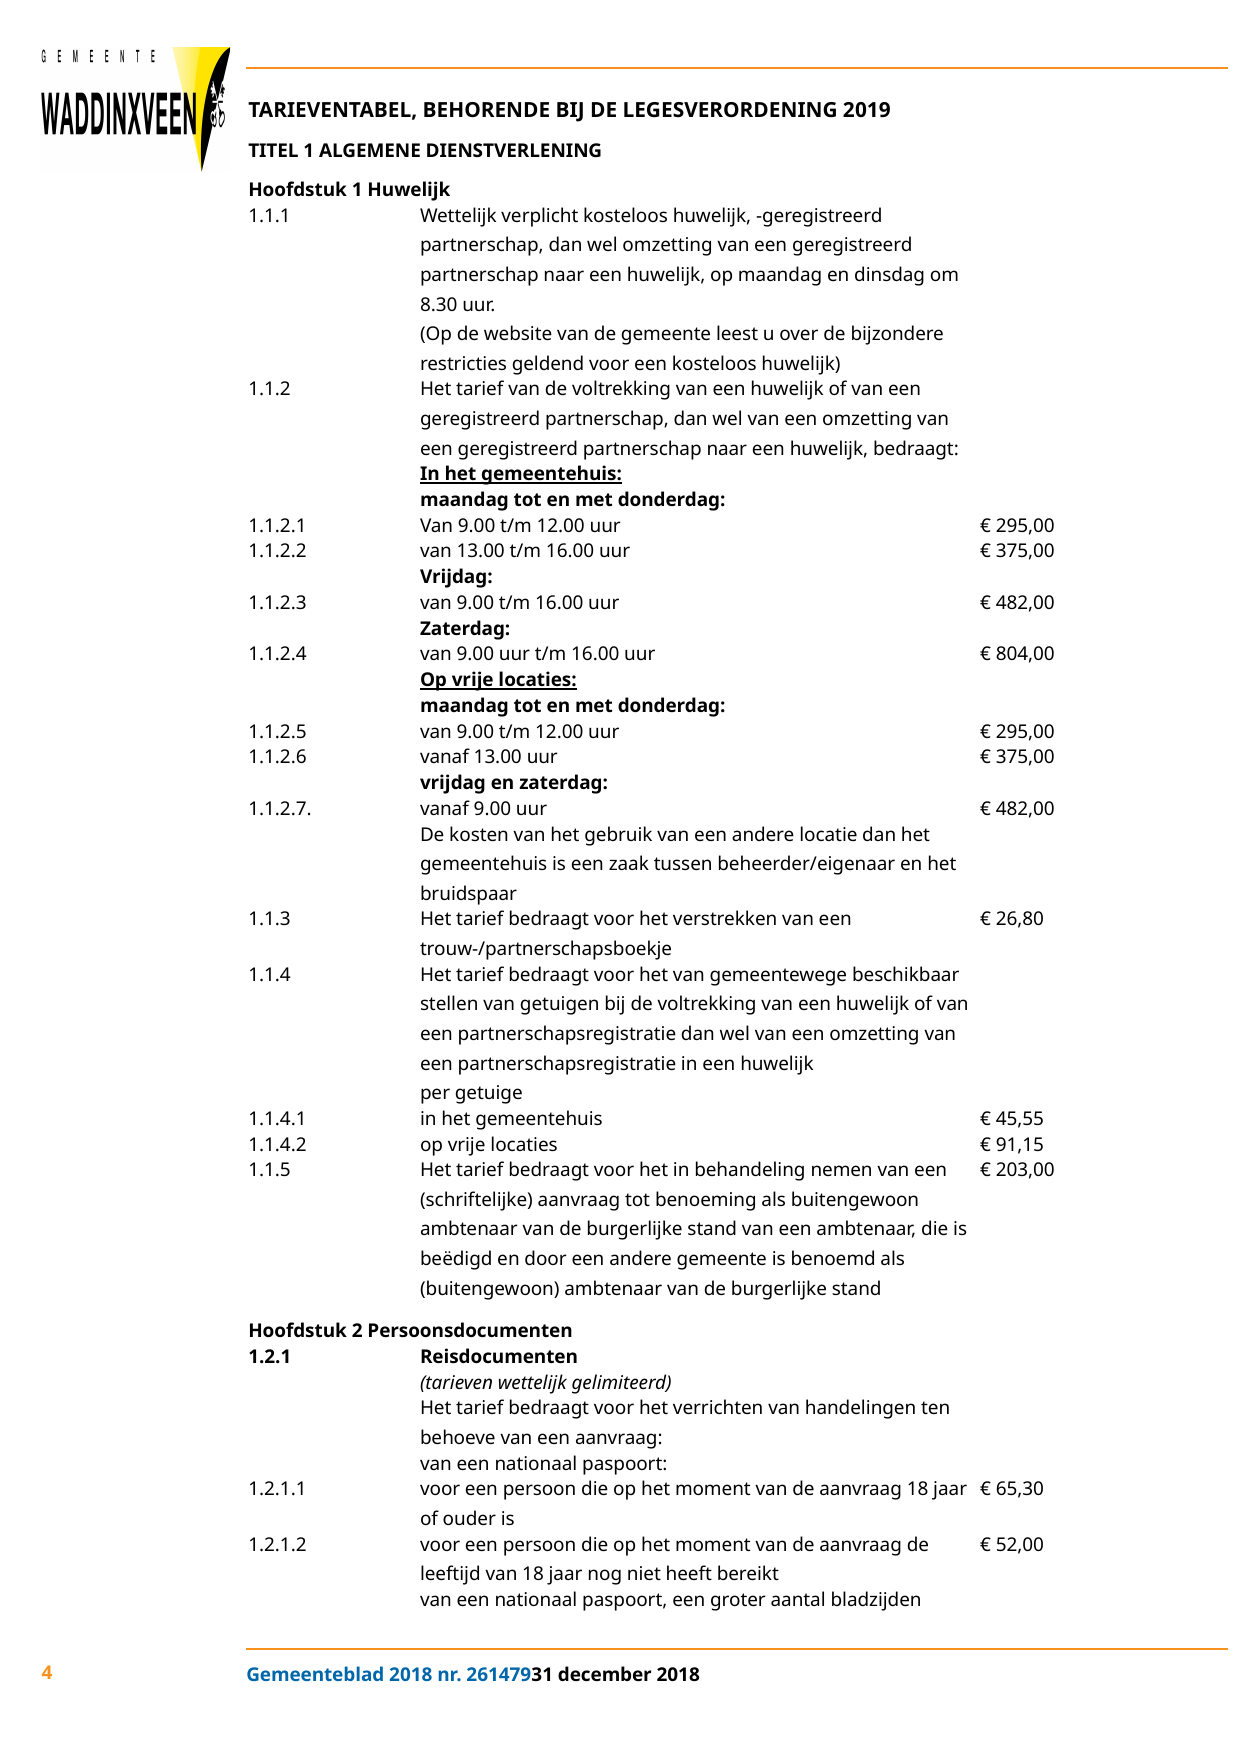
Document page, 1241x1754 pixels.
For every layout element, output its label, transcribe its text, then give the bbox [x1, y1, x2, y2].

table_cell 1.1.4.2 [248, 1131, 420, 1156]
text Hoofdstuk 1 Huwelijk [248, 176, 1152, 202]
table_cell [980, 1450, 1152, 1476]
table_cell 1.1.2.5 [248, 718, 420, 743]
table_cell van 9.00 t/m 12.00 uur [420, 718, 980, 743]
table_cell € 482,00 [980, 589, 1152, 615]
table_cell € 375,00 [980, 744, 1152, 769]
table_cell [980, 376, 1152, 461]
table_cell [248, 769, 420, 795]
table_cell in het gemeentehuis [420, 1105, 980, 1131]
table_cell [248, 1586, 420, 1612]
table_cell [980, 666, 1152, 692]
table_header Wettelijk verplicht kosteloos huwelijk, -geregistreerd partnerschap, dan wel omzetting van een geregistreerd partnerschap naar een huwelijk, op maandag en dinsdag om 8.30 uur. (Op de website van de gemeente leest u over de bijzondere restricties geldend voor een kosteloos huwelijk) [420, 202, 980, 376]
table_cell van 9.00 t/m 16.00 uur [420, 589, 980, 615]
table_cell (tarieven wettelijk gelimiteerd) [420, 1369, 980, 1394]
table_cell [248, 692, 420, 718]
table_cell [980, 615, 1152, 641]
table_cell [248, 1395, 420, 1450]
table_cell Het tarief bedraagt voor het verstrekken van een trouw-/partnerschapsboekje [420, 906, 980, 961]
table_cell [980, 769, 1152, 795]
table_cell maandag tot en met donderdag: [420, 486, 980, 512]
table_cell 1.2.1.2 [248, 1531, 420, 1586]
table_cell [248, 666, 420, 692]
table_cell € 375,00 [980, 538, 1152, 563]
table_cell 1.1.4 [248, 961, 420, 1105]
table_cell [980, 821, 1152, 906]
text TITEL 1 ALGEMENE DIENSTVERLENING [248, 137, 1152, 163]
table_cell Van 9.00 t/m 12.00 uur [420, 512, 980, 538]
table_cell € 52,00 [980, 1531, 1152, 1586]
table_cell € 26,80 [980, 906, 1152, 961]
table_cell 1.1.5 [248, 1156, 420, 1301]
table_cell € 295,00 [980, 512, 1152, 538]
table_cell voor een persoon die op het moment van de aanvraag de leeftijd van 18 jaar nog niet heeft bereikt [420, 1531, 980, 1586]
table_cell Zaterdag: [420, 615, 980, 641]
table_cell [980, 1395, 1152, 1450]
table_cell 1.1.2.4 [248, 641, 420, 666]
table_cell 1.1.2.1 [248, 512, 420, 538]
table_cell [980, 692, 1152, 718]
table_cell [248, 1369, 420, 1394]
table_cell [248, 486, 420, 512]
table_cell van een nationaal paspoort: [420, 1450, 980, 1476]
table_cell vanaf 13.00 uur [420, 744, 980, 769]
table_cell [248, 461, 420, 486]
table_cell € 45,55 [980, 1105, 1152, 1131]
text Hoofdstuk 2 Persoonsdocumenten [248, 1317, 1152, 1343]
table_cell [248, 1450, 420, 1476]
table_cell [980, 486, 1152, 512]
table_cell Op vrije locaties: [420, 666, 980, 692]
table_cell [248, 615, 420, 641]
table_cell [980, 1369, 1152, 1394]
table_cell [980, 461, 1152, 486]
table_cell € 295,00 [980, 718, 1152, 743]
table_cell 1.1.2.3 [248, 589, 420, 615]
table_cell € 65,30 [980, 1476, 1152, 1531]
table_cell [980, 564, 1152, 589]
table_cell Het tarief van de voltrekking van een huwelijk of van een geregistreerd partnerschap, dan wel van een omzetting van een geregistreerd partnerschap naar een huwelijk, bedraagt: [420, 376, 980, 461]
table_cell vrijdag en zaterdag: [420, 769, 980, 795]
table_cell vanaf 9.00 uur [420, 795, 980, 821]
table_cell Het tarief bedraagt voor het van gemeentewege beschikbaar stellen van getuigen bij de voltrekking van een huwelijk of van een partnerschapsregistratie dan wel van een omzetting van een partnerschapsregistratie in een huwelijk per getuige [420, 961, 980, 1105]
table_cell 1.1.4.1 [248, 1105, 420, 1131]
table_cell op vrije locaties [420, 1131, 980, 1156]
table_cell 1.2.1.1 [248, 1476, 420, 1531]
table_cell Het tarief bedraagt voor het in behandeling nemen van een (schriftelijke) aanvraag tot benoeming als buitengewoon ambtenaar van de burgerlijke stand van een ambtenaar, die is beëdigd en door een andere gemeente is benoemd als (buitengewoon) ambtenaar van de burgerlijke stand [420, 1156, 980, 1301]
table_cell [980, 1586, 1152, 1612]
table_header [980, 202, 1152, 376]
table_cell Het tarief bedraagt voor het verrichten van handelingen ten behoeve van een aanvraag: [420, 1395, 980, 1450]
picture [41, 47, 231, 172]
table_cell [248, 564, 420, 589]
table_cell Vrijdag: [420, 564, 980, 589]
table_cell € 804,00 [980, 641, 1152, 666]
table_cell [248, 821, 420, 906]
table_header 1.1.1 [248, 202, 420, 376]
table_cell 1.1.2.7. [248, 795, 420, 821]
table_cell € 203,00 [980, 1156, 1152, 1301]
table_cell 1.1.2.6 [248, 744, 420, 769]
table_cell voor een persoon die op het moment van de aanvraag 18 jaar of ouder is [420, 1476, 980, 1531]
table_cell 1.1.3 [248, 906, 420, 961]
table_cell 1.1.2 [248, 376, 420, 461]
table_cell In het gemeentehuis: [420, 461, 980, 486]
text TARIEVENTABEL, BEHORENDE BIJ DE LEGESVERORDENING 2019 [248, 95, 1152, 123]
table_cell van een nationaal paspoort, een groter aantal bladzijden [420, 1586, 980, 1612]
table_header Reisdocumenten [420, 1343, 980, 1369]
table_cell maandag tot en met donderdag: [420, 692, 980, 718]
table_cell van 13.00 t/m 16.00 uur [420, 538, 980, 563]
table_cell € 482,00 [980, 795, 1152, 821]
table_cell 1.1.2.2 [248, 538, 420, 563]
table_header 1.2.1 [248, 1343, 420, 1369]
table_cell De kosten van het gebruik van een andere locatie dan het gemeentehuis is een zaak tussen beheerder/eigenaar en het bruidspaar [420, 821, 980, 906]
table_cell van 9.00 uur t/m 16.00 uur [420, 641, 980, 666]
table_header [980, 1343, 1152, 1369]
table_cell € 91,15 [980, 1131, 1152, 1156]
table_cell [980, 961, 1152, 1105]
